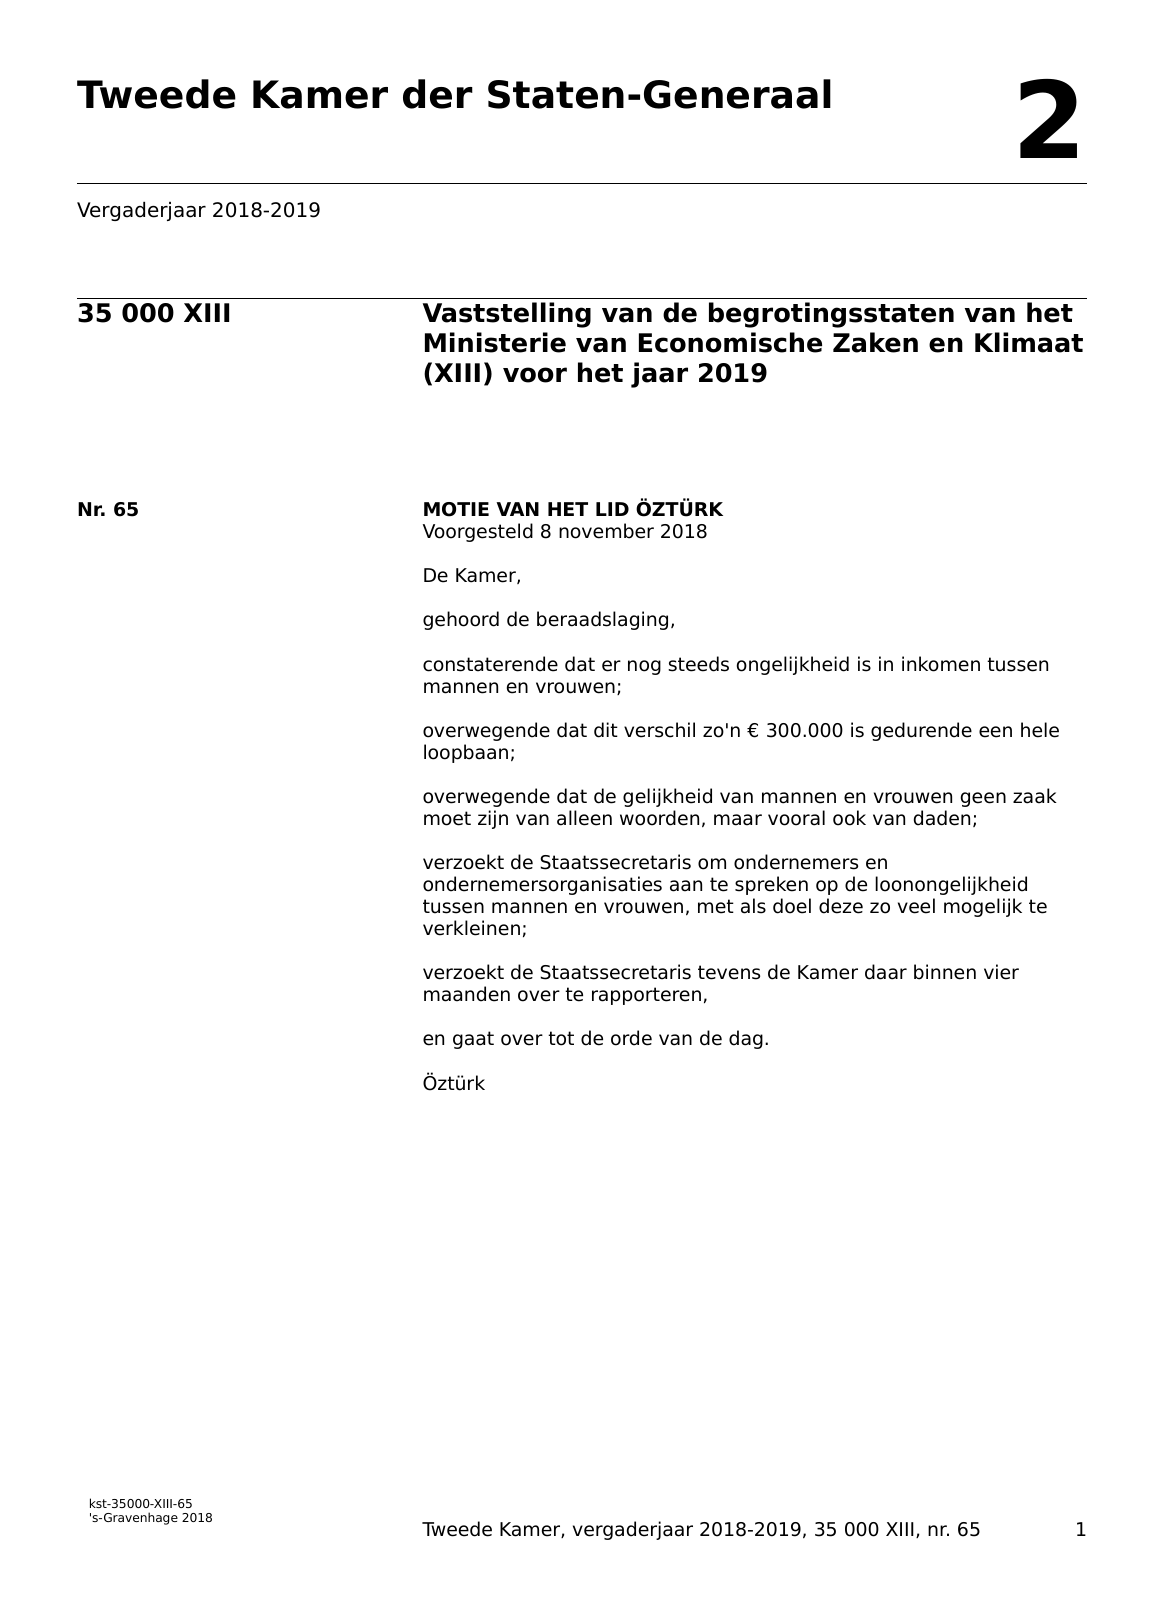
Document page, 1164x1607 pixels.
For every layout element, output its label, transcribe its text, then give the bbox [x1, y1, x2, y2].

subtitle 35 000 XIII Vaststelling van de begrotingsstaten van het Ministerie van Economische Zaken en Klimaat (XIII) voor het jaar 2019 [77, 299, 1087, 388]
table_header 2 [886, 59, 1087, 183]
subtitle Nr. 65 MOTIE VAN HET LID ÖZTÜRK [77, 499, 1087, 521]
text Voorgesteld 8 november 2018 [422, 521, 1087, 543]
table_header Tweede Kamer der Staten-Generaal [77, 59, 886, 183]
text overwegende dat de gelijkheid van mannen en vrouwen geen zaak moet zijn van alleen woorden, maar vooral ook van daden; [422, 786, 1087, 830]
text verzoekt de Staatssecretaris om ondernemers en ondernemersorganisaties aan te spreken op de loonongelijkheid tussen mannen en vrouwen, met als doel deze zo veel mogelijk te verkleinen; [422, 852, 1087, 940]
text verzoekt de Staatssecretaris tevens de Kamer daar binnen vier maanden over te rapporteren, [422, 962, 1087, 1006]
text 's-Gravenhage 2018 [88, 1511, 323, 1525]
text constaterende dat er nog steeds ongelijkheid is in inkomen tussen mannen en vrouwen; [422, 653, 1087, 697]
text gehoord de beraadslaging, [422, 609, 1087, 631]
text De Kamer, [422, 565, 1087, 587]
text kst-35000-XIII-65 [88, 1497, 323, 1511]
text en gaat over tot de orde van de dag. [422, 1028, 1087, 1050]
text overwegende dat dit verschil zo'n € 300.000 is gedurende een hele loopbaan; [422, 720, 1087, 764]
table_cell Vergaderjaar 2018-2019 [77, 184, 1087, 298]
text Öztürk [422, 1072, 1087, 1094]
